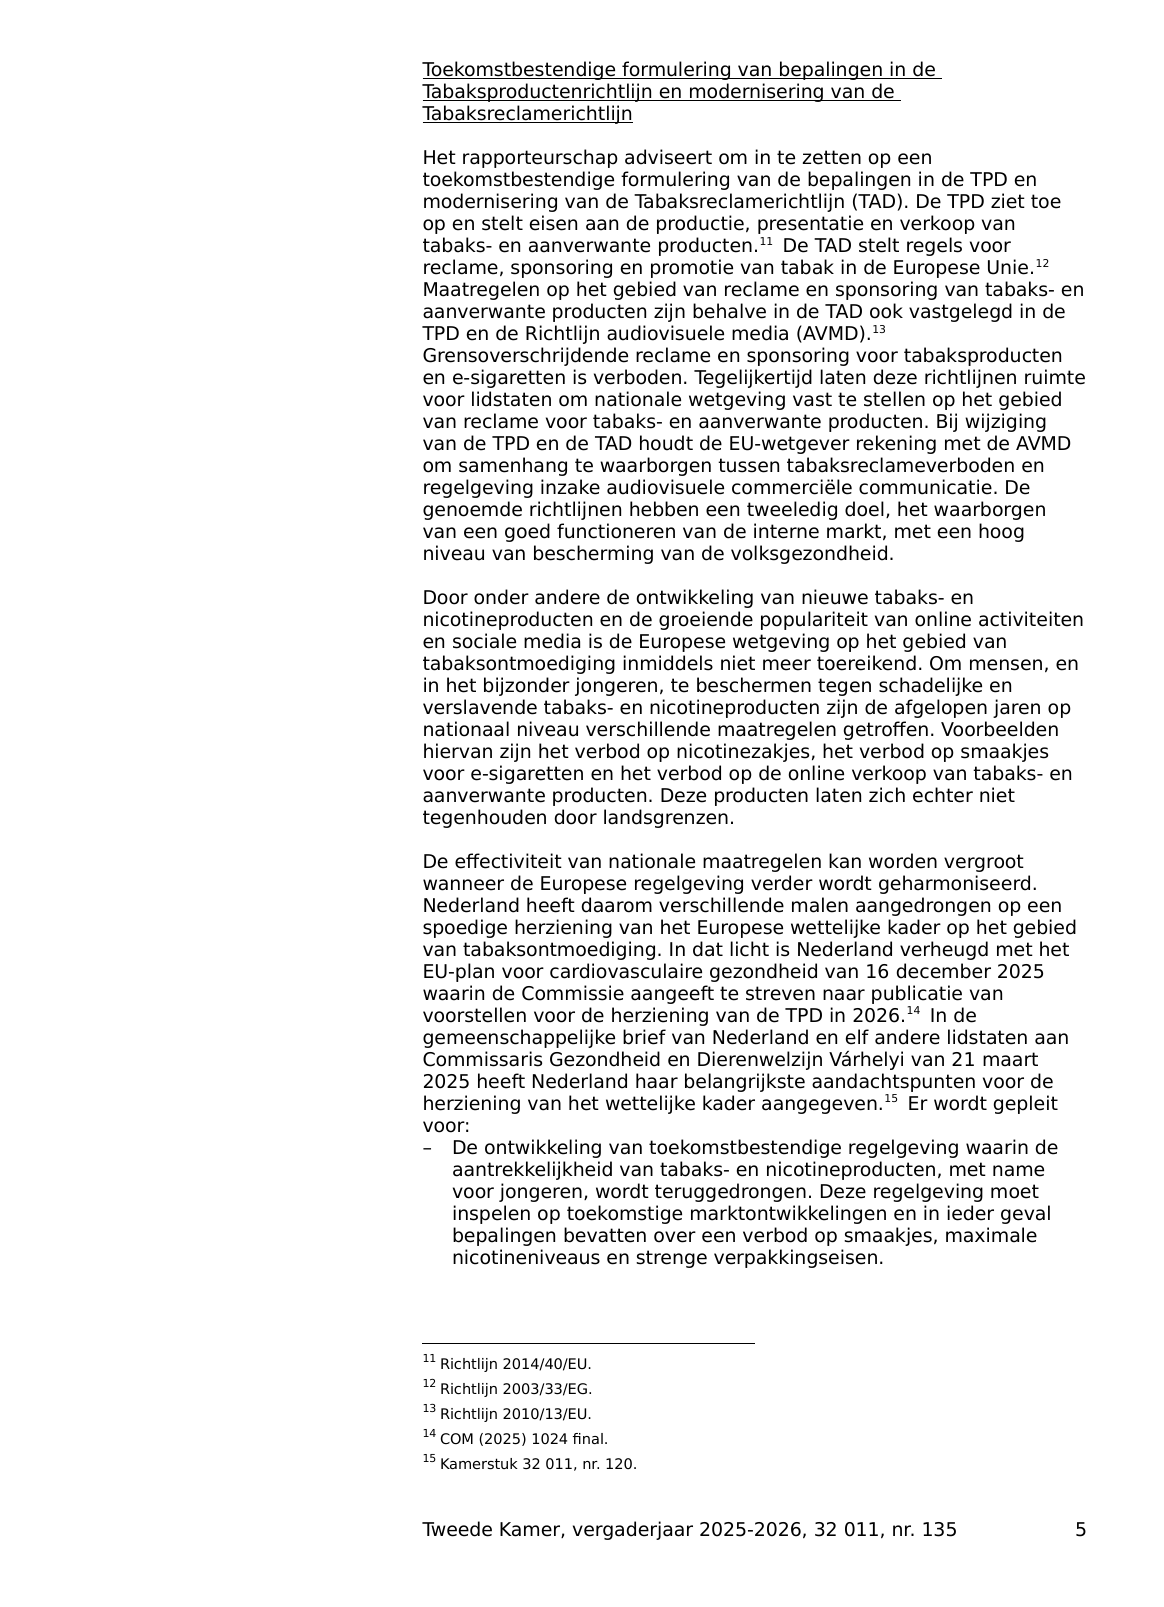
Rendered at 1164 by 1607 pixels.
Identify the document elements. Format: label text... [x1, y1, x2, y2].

text Door onder andere de ontwikkeling van nieuwe tabaks- en nicotineproducten en de groeiende populariteit van online activiteiten en sociale media is de Europese wetgeving op het gebied van tabaksontmoediging inmiddels niet meer toereikend. Om mensen, en in het bijzonder jongeren, te beschermen tegen schadelijke en verslavende tabaks- en nicotineproducten zijn de afgelopen jaren op nationaal niveau verschillende maatregelen getroffen. Voorbeelden hiervan zijn het verbod op nicotinezakjes, het verbod op smaakjes voor e-sigaretten en het verbod op de online verkoop van tabaks- en aanverwante producten. Deze producten laten zich echter niet tegenhouden door landsgrenzen. [422, 587, 1087, 829]
subtitle Toekomstbestendige formulering van bepalingen in de Tabaksproductenrichtlijn en modernisering van de Tabaksreclamerichtlijn [422, 59, 1087, 125]
text COM (2025) 1024 final. [422, 1427, 1087, 1449]
text Richtlijn 2010/13/EU. [422, 1402, 1087, 1424]
text De effectiviteit van nationale maatregelen kan worden vergroot wanneer de Europese regelgeving verder wordt geharmoniseerd. Nederland heeft daarom verschillende malen aangedrongen op een spoedige herziening van het Europese wettelijke kader op het gebied van tabaksontmoediging. In dat licht is Nederland verheugd met het EU-plan voor cardiovasculaire gezondheid van 16 december 2025 waarin de Commissie aangeeft te streven naar publicatie van voorstellen voor de herziening van de TPD in 2026. In de gemeenschappelijke brief van Nederland en elf andere lidstaten aan Commissaris Gezondheid en Dierenwelzijn Várhelyi van 21 maart 2025 heeft Nederland haar belangrijkste aandachtspunten voor de herziening van het wettelijke kader aangegeven. Er wordt gepleit voor: [422, 851, 1087, 1137]
text Richtlijn 2014/40/EU. [422, 1352, 1087, 1374]
text – De ontwikkeling van toekomstbestendige regelgeving waarin de aantrekkelijkheid van tabaks- en nicotineproducten, met name voor jongeren, wordt teruggedrongen. Deze regelgeving moet inspelen op toekomstige marktontwikkelingen en in ieder geval bepalingen bevatten over een verbod op smaakjes, maximale nicotineniveaus en strenge verpakkingseisen. [422, 1137, 1087, 1268]
text Richtlijn 2003/33/EG. [422, 1377, 1087, 1399]
text Het rapporteurschap adviseert om in te zetten op een toekomstbestendige formulering van de bepalingen in de TPD en modernisering van de Tabaksreclamerichtlijn (TAD). De TPD ziet toe op en stelt eisen aan de productie, presentatie en verkoop van tabaks- en aanverwante producten. De TAD stelt regels voor reclame, sponsoring en promotie van tabak in de Europese Unie. Maatregelen op het gebied van reclame en sponsoring van tabaks- en aanverwante producten zijn behalve in de TAD ook vastgelegd in de TPD en de Richtlijn audiovisuele media (AVMD). Grensoverschrijdende reclame en sponsoring voor tabaksproducten en e-sigaretten is verboden. Tegelijkertijd laten deze richtlijnen ruimte voor lidstaten om nationale wetgeving vast te stellen op het gebied van reclame voor tabaks- en aanverwante producten. Bij wijziging van de TPD en de TAD houdt de EU-wetgever rekening met de AVMD om samenhang te waarborgen tussen tabaksreclameverboden en regelgeving inzake audiovisuele commerciële communicatie. De genoemde richtlijnen hebben een tweeledig doel, het waarborgen van een goed functioneren van de interne markt, met een hoog niveau van bescherming van de volksgezondheid. [422, 147, 1087, 565]
text Kamerstuk 32 011, nr. 120. [422, 1452, 1087, 1474]
